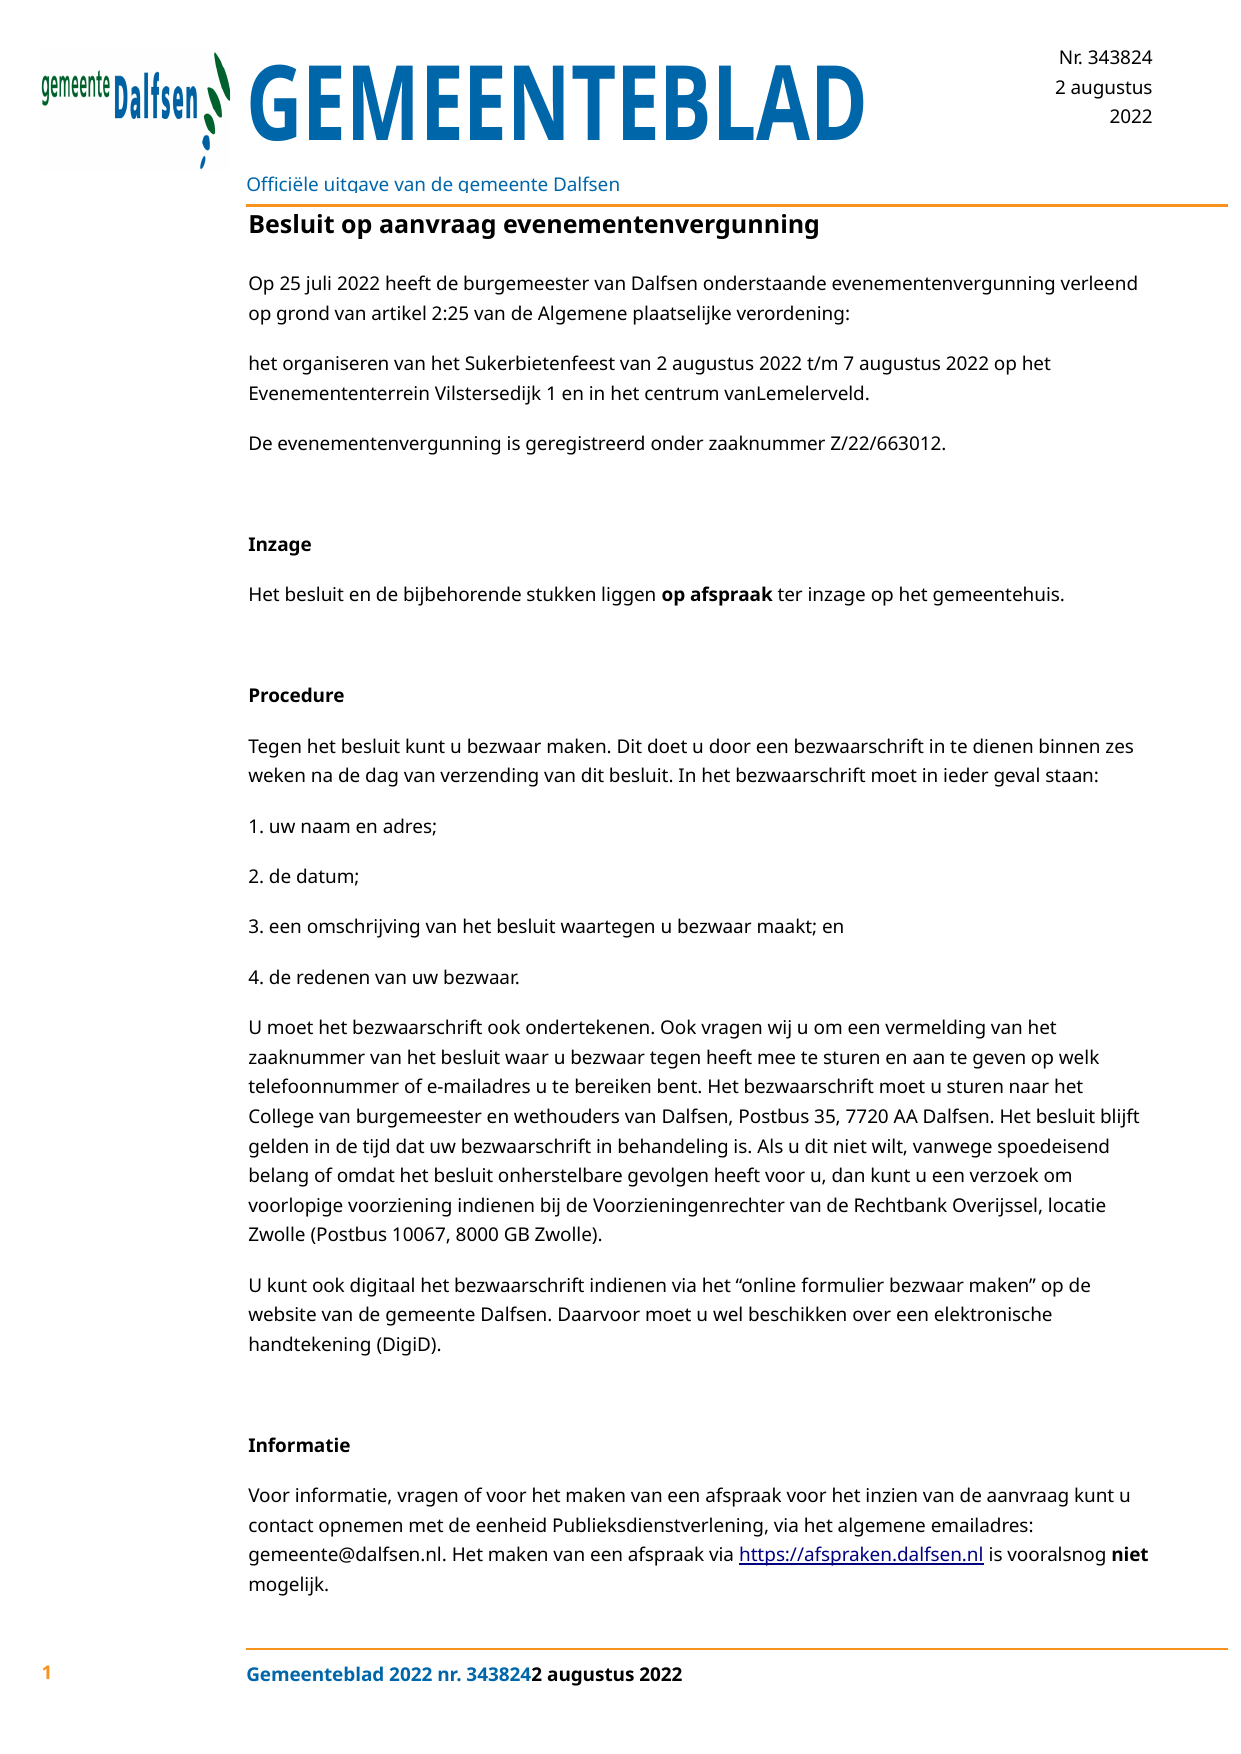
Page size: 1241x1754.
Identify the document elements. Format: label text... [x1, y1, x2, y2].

text Inzage [248, 531, 1152, 557]
text De evenementenvergunning is geregistreerd onder zaaknummer Z/22/663012. [248, 430, 1152, 456]
text U kunt ook digitaal het bezwaarschrift indienen via het “online formulier bezwaar maken” op de website van de gemeente Dalfsen. Daarvoor moet u wel beschikken over een elektronische handtekening (DigiD). [248, 1272, 1152, 1357]
text Tegen het besluit kunt u bezwaar maken. Dit doet u door een bezwaarschrift in te dienen binnen zes weken na de dag van verzending van dit besluit. In het bezwaarschrift moet in ieder geval staan: [248, 733, 1152, 788]
text Informatie [248, 1432, 1152, 1458]
text 1. uw naam en adres; [248, 813, 1152, 838]
text Het besluit en de bijbehorende stukken liggen op afspraak ter inzage op het gemeentehuis. [248, 582, 1152, 607]
picture [41, 47, 231, 172]
text Voor informatie, vragen of voor het maken van een afspraak voor het inzien van de aanvraag kunt u contact opnemen met de eenheid Publieksdienstverlening, via het algemene emailadres: gemeente@dalfsen.nl. Het maken van een afspraak via https://afspraken.dalfsen.nl is vooralsnog niet mogelijk. [248, 1482, 1152, 1597]
text 3. een omschrijving van het besluit waartegen u bezwaar maakt; en [248, 914, 1152, 939]
text Op 25 juli 2022 heeft de burgemeester van Dalfsen onderstaande evenementenvergunning verleend op grond van artikel 2:25 van de Algemene plaatselijke verordening: [248, 270, 1152, 326]
text 4. de redenen van uw bezwaar. [248, 964, 1152, 990]
text 2. de datum; [248, 863, 1152, 889]
text Besluit op aanvraag evenementenvergunning [248, 207, 1152, 241]
text Procedure [248, 682, 1152, 708]
text het organiseren van het Sukerbietenfeest van 2 augustus 2022 t/m 7 augustus 2022 op het Evenemententerrein Vilstersedijk 1 en in het centrum vanLemelerveld. [248, 350, 1152, 406]
text U moet het bezwaarschrift ook ondertekenen. Ook vragen wij u om een vermelding van het zaaknummer van het besluit waar u bezwaar tegen heeft mee te sturen en aan te geven op welk telefoonnummer of e-mailadres u te bereiken bent. Het bezwaarschrift moet u sturen naar het College van burgemeester en wethouders van Dalfsen, Postbus 35, 7720 AA Dalfsen. Het besluit blijft gelden in de tijd dat uw bezwaarschrift in behandeling is. Als u dit niet wilt, vanwege spoedeisend belang of omdat het besluit onherstelbare gevolgen heeft voor u, dan kunt u een verzoek om voorlopige voorziening indienen bij de Voorzieningenrechter van de Rechtbank Overijssel, locatie Zwolle (Postbus 10067, 8000 GB Zwolle). [248, 1014, 1152, 1247]
